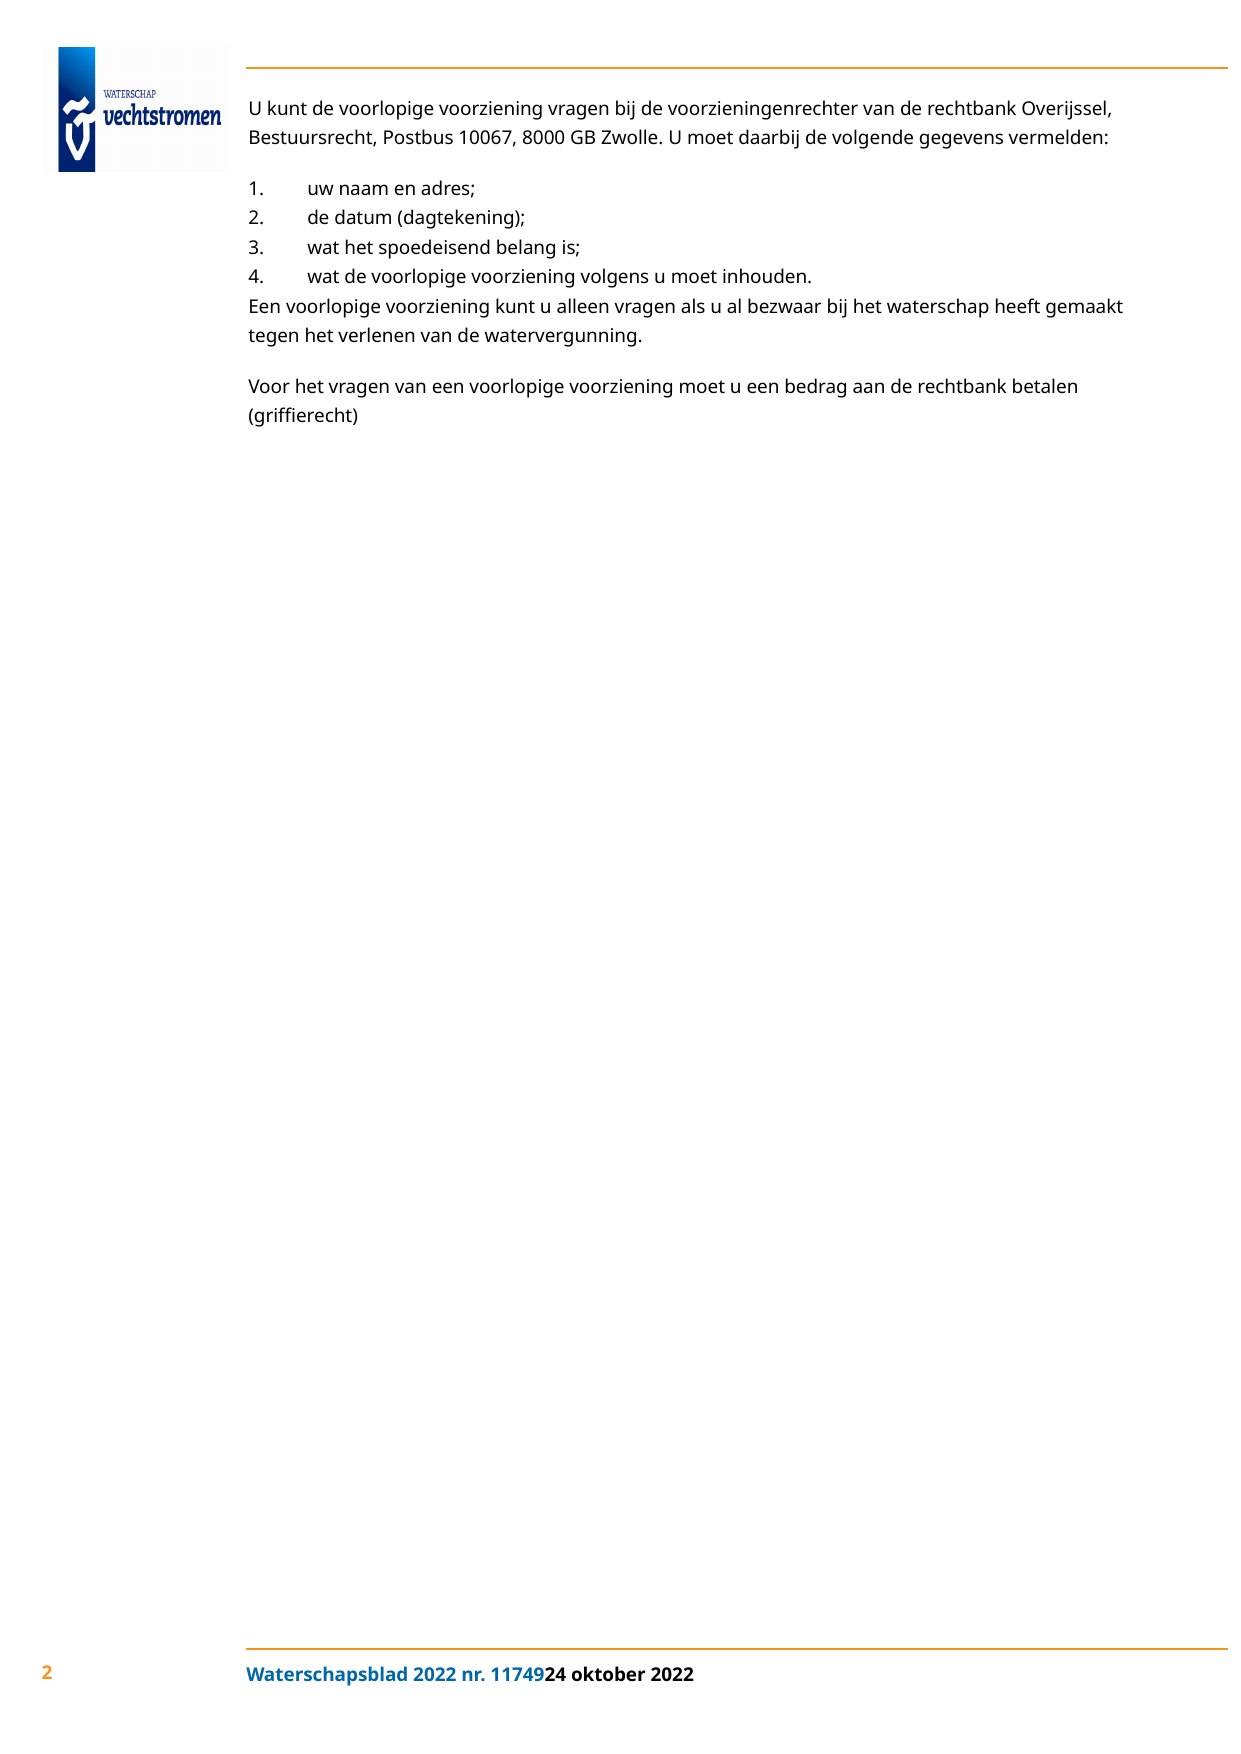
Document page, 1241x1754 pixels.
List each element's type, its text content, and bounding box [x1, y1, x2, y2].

picture [41, 47, 231, 172]
text U kunt de voorlopige voorziening vragen bij de voorzieningenrechter van de rechtbank Overijssel, Bestuursrecht, Postbus 10067, 8000 GB Zwolle. U moet daarbij de volgende gegevens vermelden: [248, 95, 1152, 150]
text Voor het vragen van een voorlopige voorziening moet u een bedrag aan de rechtbank betalen (griffierecht) [248, 373, 1152, 428]
list uw naam en adres; [248, 175, 1152, 201]
text Een voorlopige voorziening kunt u alleen vragen als u al bezwaar bij het waterschap heeft gemaakt tegen het verlenen van de watervergunning. [248, 293, 1152, 348]
list de datum (dagtekening); [248, 204, 1152, 230]
list wat het spoedeisend belang is; [248, 234, 1152, 260]
list wat de voorlopige voorziening volgens u moet inhouden. [248, 263, 1152, 289]
